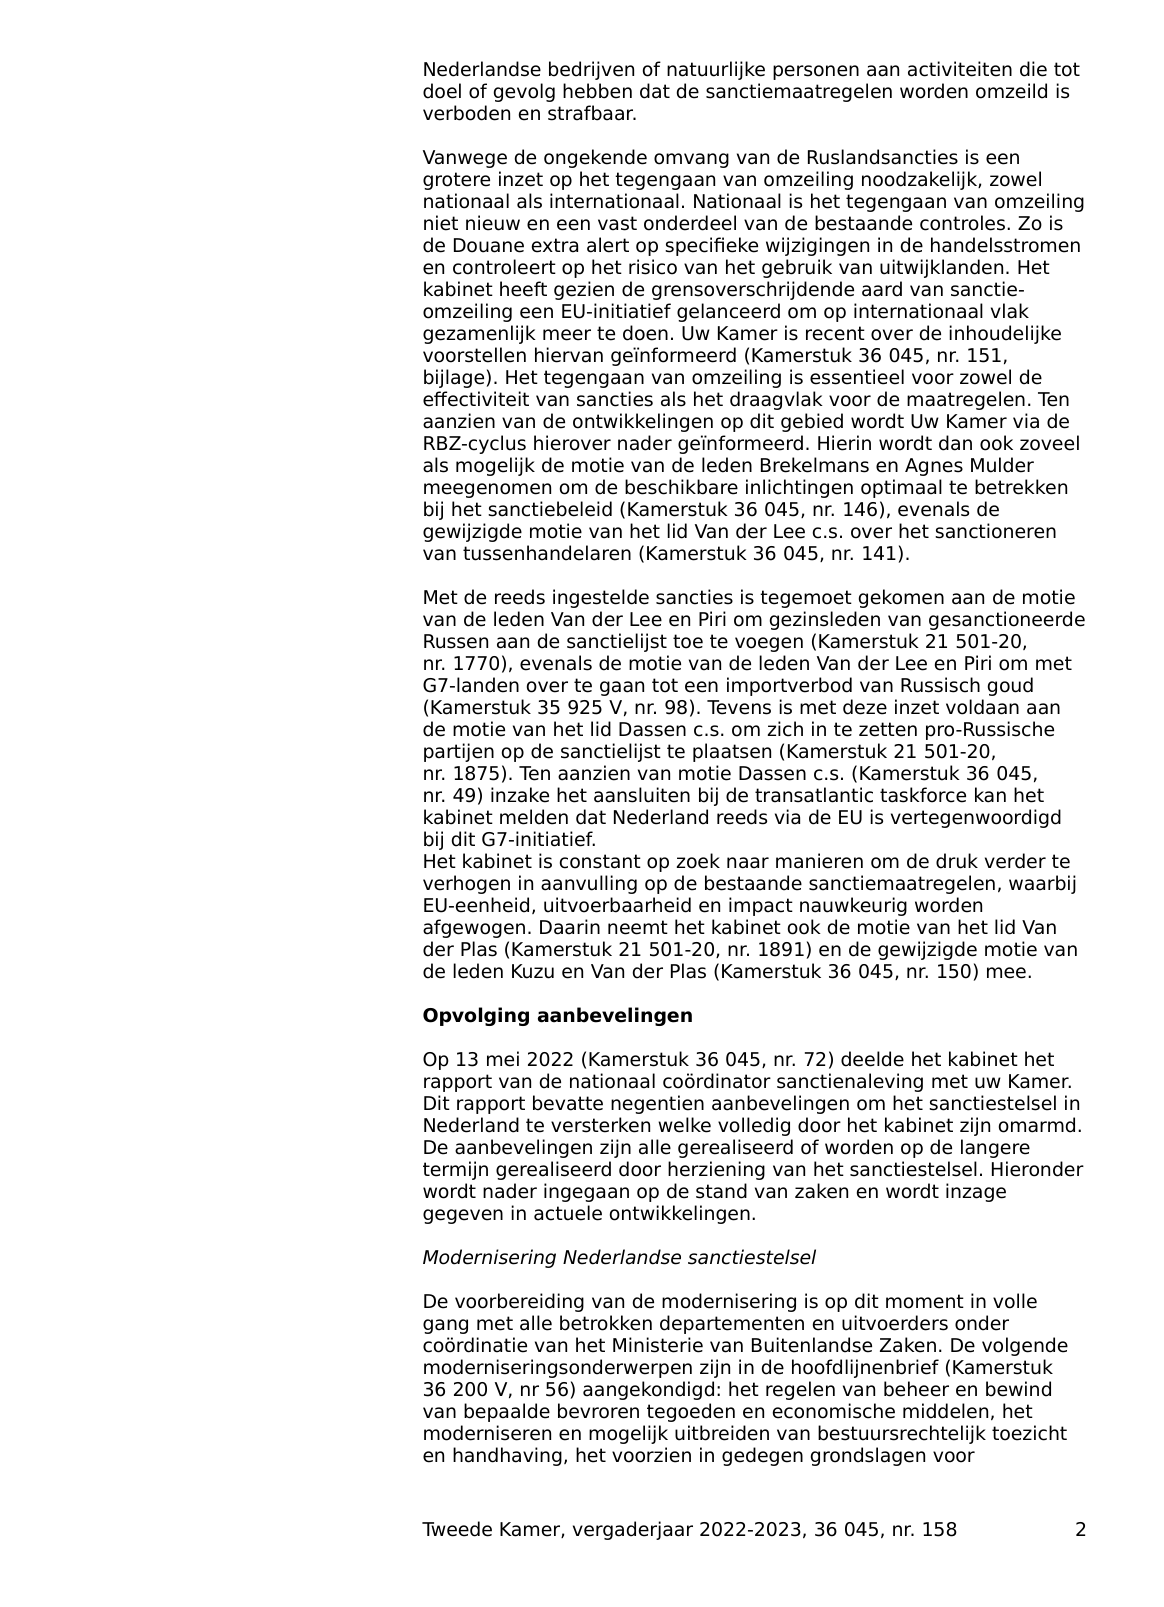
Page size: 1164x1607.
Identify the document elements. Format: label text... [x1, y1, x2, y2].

subtitle Modernisering Nederlandse sanctiestelsel [422, 1247, 1087, 1269]
text Met de reeds ingestelde sancties is tegemoet gekomen aan de motie van de leden Van der Lee en Piri om gezinsleden van gesanctioneerde Russen aan de sanctielijst toe te voegen (Kamerstuk 21 501-20, nr. 1770), evenals de motie van de leden Van der Lee en Piri om met G7-landen over te gaan tot een importverbod van Russisch goud (Kamerstuk 35 925 V, nr. 98). Tevens is met deze inzet voldaan aan de motie van het lid Dassen c.s. om zich in te zetten pro-Russische partijen op de sanctielijst te plaatsen (Kamerstuk 21 501-20, nr. 1875). Ten aanzien van motie Dassen c.s. (Kamerstuk 36 045, nr. 49) inzake het aansluiten bij de transatlantic taskforce kan het kabinet melden dat Nederland reeds via de EU is vertegenwoordigd bij dit G7-initiatief. [422, 587, 1087, 851]
text De voorbereiding van de modernisering is op dit moment in volle gang met alle betrokken departementen en uitvoerders onder coördinatie van het Ministerie van Buitenlandse Zaken. De volgende moderniseringsonderwerpen zijn in de hoofdlijnenbrief (Kamerstuk 36 200 V, nr 56) aangekondigd: het regelen van beheer en bewind van bepaalde bevroren tegoeden en economische middelen, het moderniseren en mogelijk uitbreiden van bestuursrechtelijk toezicht en handhaving, het voorzien in gedegen grondslagen voor [422, 1291, 1087, 1467]
text Het kabinet is constant op zoek naar manieren om de druk verder te verhogen in aanvulling op de bestaande sanctiemaatregelen, waarbij EU-eenheid, uitvoerbaarheid en impact nauwkeurig worden afgewogen. Daarin neemt het kabinet ook de motie van het lid Van der Plas (Kamerstuk 21 501-20, nr. 1891) en de gewijzigde motie van de leden Kuzu en Van der Plas (Kamerstuk 36 045, nr. 150) mee. [422, 851, 1087, 983]
subtitle Opvolging aanbevelingen [422, 1005, 1087, 1027]
text Nederlandse bedrijven of natuurlijke personen aan activiteiten die tot doel of gevolg hebben dat de sanctiemaatregelen worden omzeild is verboden en strafbaar. [422, 59, 1087, 125]
text Op 13 mei 2022 (Kamerstuk 36 045, nr. 72) deelde het kabinet het rapport van de nationaal coördinator sanctienaleving met uw Kamer. Dit rapport bevatte negentien aanbevelingen om het sanctiestelsel in Nederland te versterken welke volledig door het kabinet zijn omarmd. De aanbevelingen zijn alle gerealiseerd of worden op de langere termijn gerealiseerd door herziening van het sanctiestelsel. Hieronder wordt nader ingegaan op de stand van zaken en wordt inzage gegeven in actuele ontwikkelingen. [422, 1049, 1087, 1225]
text Vanwege de ongekende omvang van de Ruslandsancties is een grotere inzet op het tegengaan van omzeiling noodzakelijk, zowel nationaal als internationaal. Nationaal is het tegengaan van omzeiling niet nieuw en een vast onderdeel van de bestaande controles. Zo is de Douane extra alert op specifieke wijzigingen in de handelsstromen en controleert op het risico van het gebruik van uitwijklanden. Het kabinet heeft gezien de grensoverschrijdende aard van sanctie-omzeiling een EU-initiatief gelanceerd om op internationaal vlak gezamenlijk meer te doen. Uw Kamer is recent over de inhoudelijke voorstellen hiervan geïnformeerd (Kamerstuk 36 045, nr. 151, bijlage). Het tegengaan van omzeiling is essentieel voor zowel de effectiviteit van sancties als het draagvlak voor de maatregelen. Ten aanzien van de ontwikkelingen op dit gebied wordt Uw Kamer via de RBZ-cyclus hierover nader geïnformeerd. Hierin wordt dan ook zoveel als mogelijk de motie van de leden Brekelmans en Agnes Mulder meegenomen om de beschikbare inlichtingen optimaal te betrekken bij het sanctiebeleid (Kamerstuk 36 045, nr. 146), evenals de gewijzigde motie van het lid Van der Lee c.s. over het sanctioneren van tussenhandelaren (Kamerstuk 36 045, nr. 141). [422, 147, 1087, 565]
